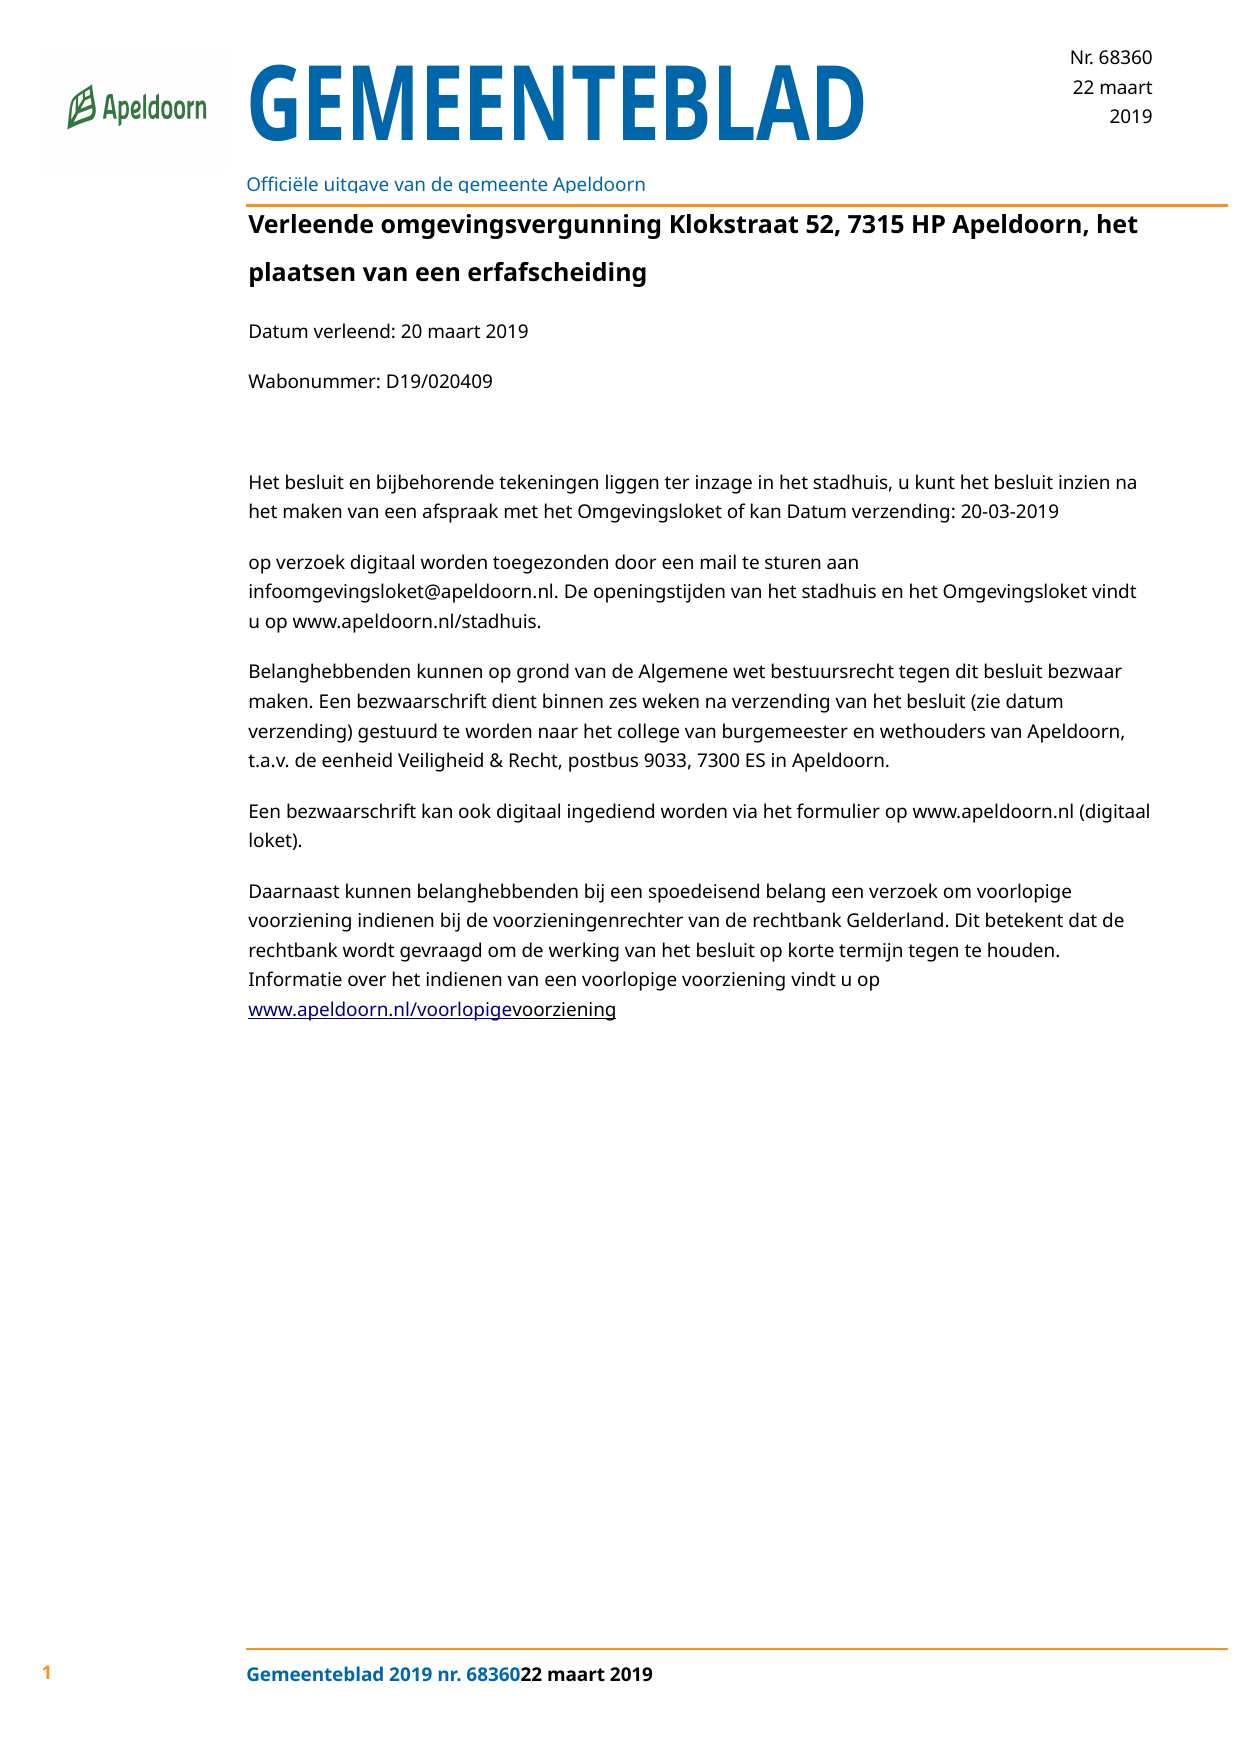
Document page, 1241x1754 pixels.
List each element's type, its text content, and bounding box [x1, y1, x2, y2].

text Wabonummer: D19/020409 [248, 368, 1152, 394]
text Daarnaast kunnen belanghebbenden bij een spoedeisend belang een verzoek om voorlopige voorziening indienen bij de voorzieningenrechter van de rechtbank Gelderland. Dit betekent dat de rechtbank wordt gevraagd om de werking van het besluit op korte termijn tegen te houden. Informatie over het indienen van een voorlopige voorziening vindt u op www.apeldoorn.nl/voorlopigevoorziening [248, 878, 1152, 1022]
text op verzoek digitaal worden toegezonden door een mail te sturen aan infoomgevingsloket@apeldoorn.nl. De openingstijden van het stadhuis en het Omgevingsloket vindt u op www.apeldoorn.nl/stadhuis. [248, 549, 1152, 634]
picture [41, 47, 231, 172]
text Het besluit en bijbehorende tekeningen liggen ter inzage in het stadhuis, u kunt het besluit inzien na het maken van een afspraak met het Omgevingsloket of kan Datum verzending: 20-03-2019 [248, 469, 1152, 524]
text Datum verleend: 20 maart 2019 [248, 318, 1152, 344]
text Een bezwaarschrift kan ook digitaal ingediend worden via het formulier op www.apeldoorn.nl (digitaal loket). [248, 798, 1152, 853]
text Belanghebbenden kunnen op grond van de Algemene wet bestuursrecht tegen dit besluit bezwaar maken. Een bezwaarschrift dient binnen zes weken na verzending van het besluit (zie datum verzending) gestuurd te worden naar het college van burgemeester en wethouders van Apeldoorn, t.a.v. de eenheid Veiligheid & Recht, postbus 9033, 7300 ES in Apeldoorn. [248, 659, 1152, 773]
text Verleende omgevingsvergunning Klokstraat 52, 7315 HP Apeldoorn, het plaatsen van een erfafscheiding [248, 207, 1152, 288]
